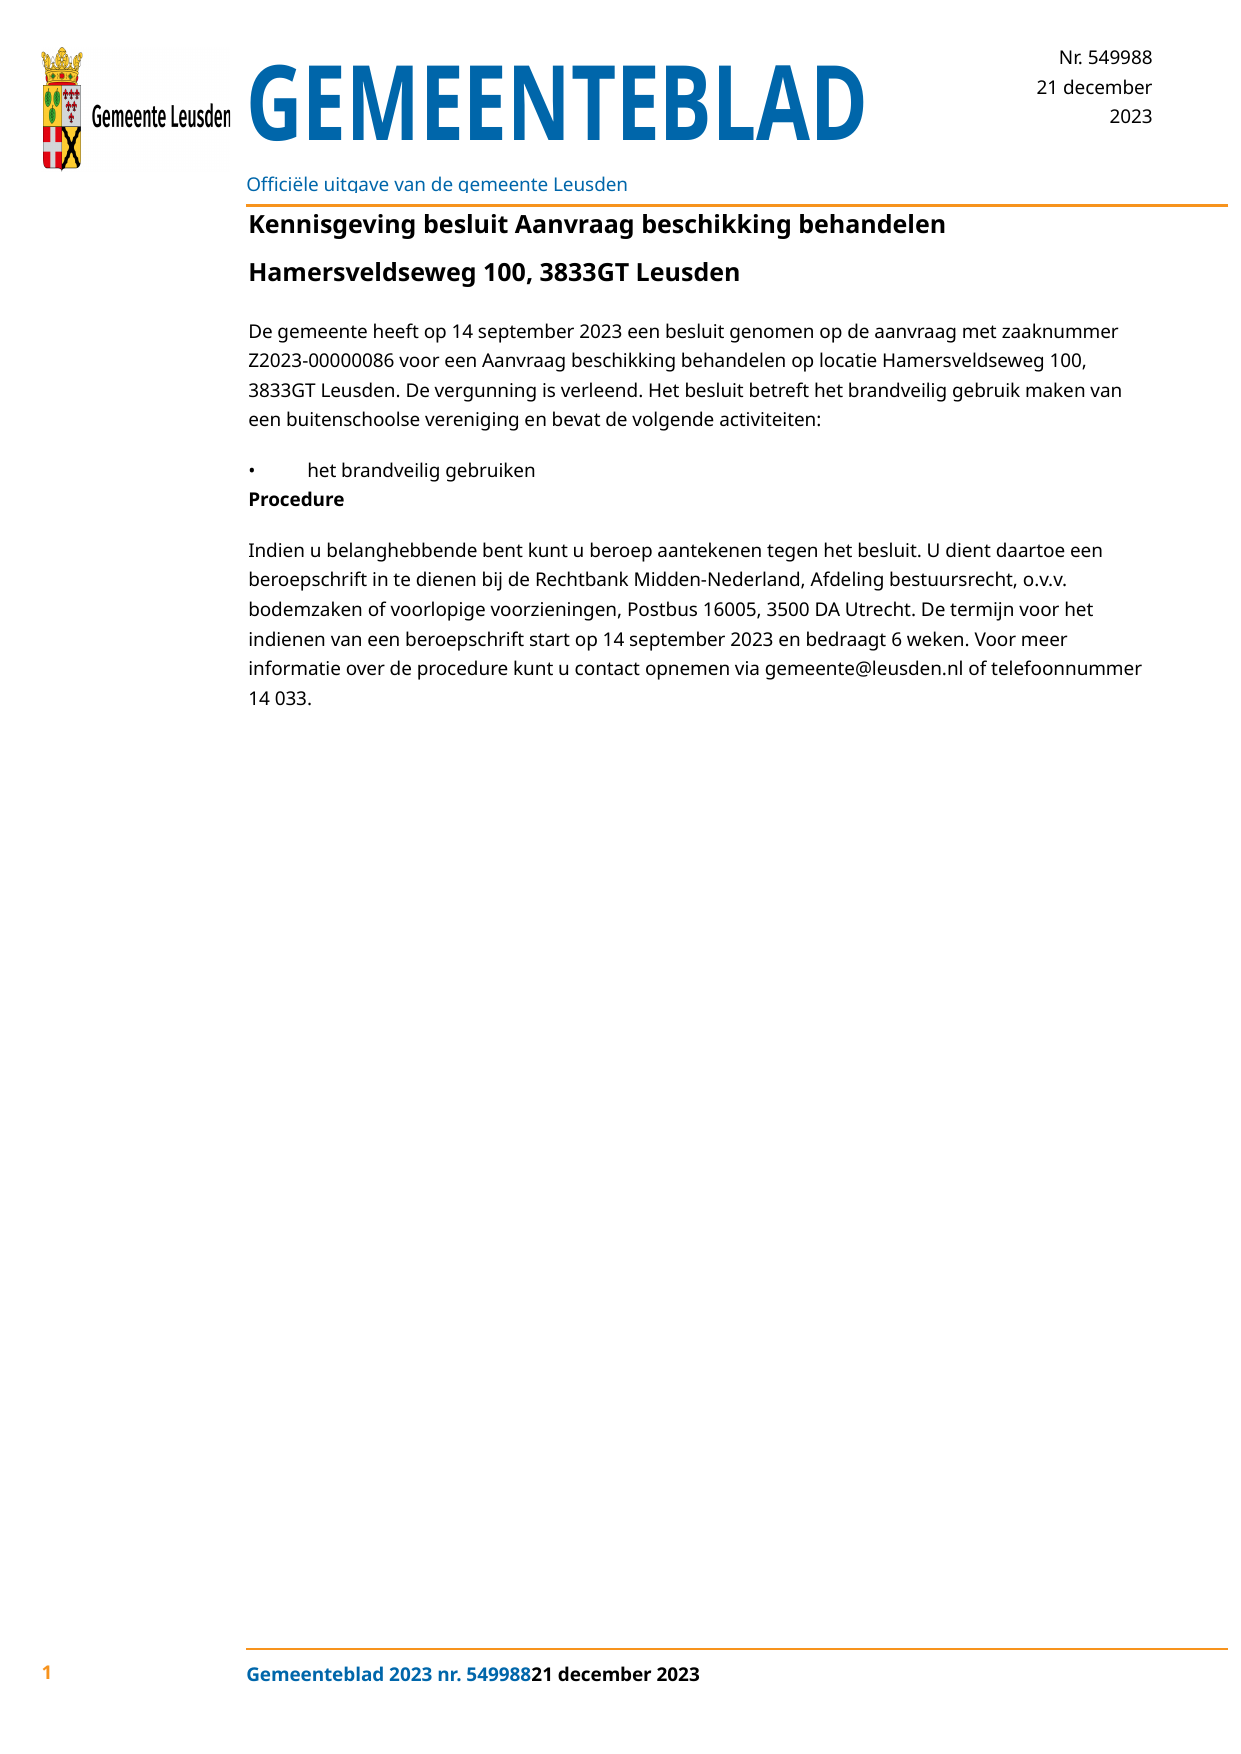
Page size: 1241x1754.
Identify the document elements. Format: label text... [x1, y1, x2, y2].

text Indien u belanghebbende bent kunt u beroep aantekenen tegen het besluit. U dient daartoe een beroepschrift in te dienen bij de Rechtbank Midden-Nederland, Afdeling bestuursrecht, o.v.v. bodemzaken of voorlopige voorzieningen, Postbus 16005, 3500 DA Utrecht. De termijn voor het indienen van een beroepschrift start op 14 september 2023 en bedraagt 6 weken. Voor meer informatie over de procedure kunt u contact opnemen via gemeente@leusden.nl of telefoonnummer 14 033. [248, 537, 1152, 711]
text De gemeente heeft op 14 september 2023 een besluit genomen op de aanvraag met zaaknummer Z2023-00000086 voor een Aanvraag beschikking behandelen op locatie Hamersveldseweg 100, 3833GT Leusden. De vergunning is verleend. Het besluit betreft het brandveilig gebruik maken van een buitenschoolse vereniging en bevat de volgende activiteiten: [248, 318, 1152, 432]
text Procedure [248, 487, 1152, 512]
list het brandveilig gebruiken [248, 457, 1152, 483]
picture [41, 47, 231, 172]
text Kennisgeving besluit Aanvraag beschikking behandelen Hamersveldseweg 100, 3833GT Leusden [248, 207, 1152, 288]
